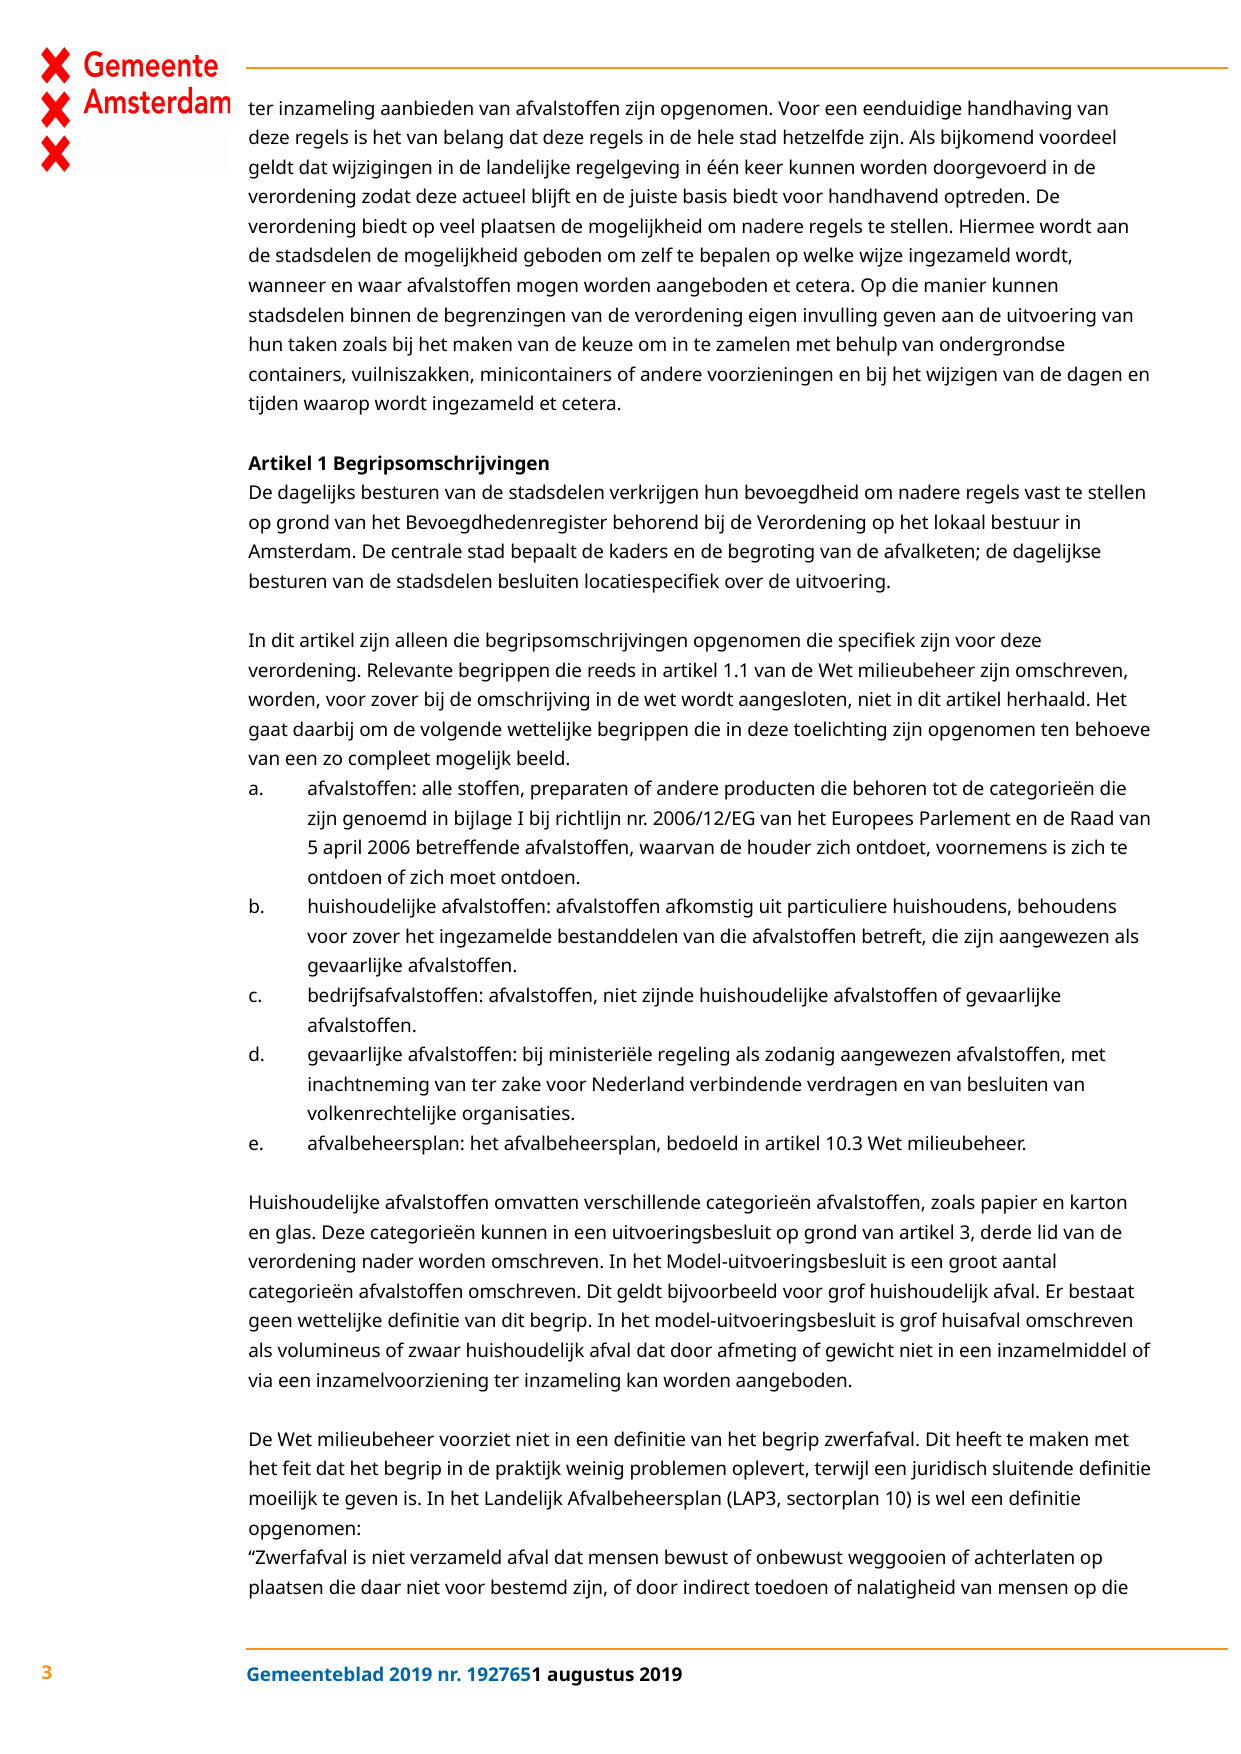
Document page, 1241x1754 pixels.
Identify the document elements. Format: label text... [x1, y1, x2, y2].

list afvalstoffen: alle stoffen, preparaten of andere producten die behoren tot de categorieën die zijn genoemd in bijlage I bij richtlijn nr. 2006/12/EG van het Europees Parlement en de Raad van 5 april 2006 betreffende afvalstoffen, waarvan de houder zich ontdoet, voornemens is zich te ontdoen of zich moet ontdoen. [248, 775, 1152, 890]
text ter inzameling aanbieden van afvalstoffen zijn opgenomen. Voor een eenduidige handhaving van deze regels is het van belang dat deze regels in de hele stad hetzelfde zijn. Als bijkomend voordeel geldt dat wijzigingen in de landelijke regelgeving in één keer kunnen worden doorgevoerd in de verordening zodat deze actueel blijft en de juiste basis biedt voor handhavend optreden. De verordening biedt op veel plaatsen de mogelijkheid om nadere regels te stellen. Hiermee wordt aan de stadsdelen de mogelijkheid geboden om zelf te bepalen op welke wijze ingezameld wordt, wanneer en waar afvalstoffen mogen worden aangeboden et cetera. Op die manier kunnen stadsdelen binnen de begrenzingen van de verordening eigen invulling geven aan de uitvoering van hun taken zoals bij het maken van de keuze om in te zamelen met behulp van ondergrondse containers, vuilniszakken, minicontainers of andere voorzieningen en bij het wijzigen van de dagen en tijden waarop wordt ingezameld et cetera. [248, 95, 1152, 416]
list afvalbeheersplan: het afvalbeheersplan, bedoeld in artikel 10.3 Wet milieubeheer. [248, 1130, 1152, 1156]
list gevaarlijke afvalstoffen: bij ministeriële regeling als zodanig aangewezen afvalstoffen, met inachtneming van ter zake voor Nederland verbindende verdragen en van besluiten van volkenrechtelijke organisaties. [248, 1041, 1152, 1126]
list bedrijfsafvalstoffen: afvalstoffen, niet zijnde huishoudelijke afvalstoffen of gevaarlijke afvalstoffen. [248, 982, 1152, 1038]
text De dagelijks besturen van de stadsdelen verkrijgen hun bevoegdheid om nadere regels vast te stellen op grond van het Bevoegdhedenregister behorend bij de Verordening op het lokaal bestuur in Amsterdam. De centrale stad bepaalt de kaders en de begroting van de afvalketen; de dagelijkse besturen van de stadsdelen besluiten locatiespecifiek over de uitvoering. [248, 479, 1152, 594]
text Artikel 1 Begripsomschrijvingen [248, 450, 1152, 476]
picture [41, 47, 231, 172]
text Huishoudelijke afvalstoffen omvatten verschillende categorieën afvalstoffen, zoals papier en karton en glas. Deze categorieën kunnen in een uitvoeringsbesluit op grond van artikel 3, derde lid van de verordening nader worden omschreven. In het Model-uitvoeringsbesluit is een groot aantal categorieën afvalstoffen omschreven. Dit geldt bijvoorbeeld voor grof huishoudelijk afval. Er bestaat geen wettelijke definitie van dit begrip. In het model-uitvoeringsbesluit is grof huisafval omschreven als volumineus of zwaar huishoudelijk afval dat door afmeting of gewicht niet in een inzamelmiddel of via een inzamelvoorziening ter inzameling kan worden aangeboden. [248, 1189, 1152, 1393]
list huishoudelijke afvalstoffen: afvalstoffen afkomstig uit particuliere huishoudens, behoudens voor zover het ingezamelde bestanddelen van die afvalstoffen betreft, die zijn aangewezen als gevaarlijke afvalstoffen. [248, 893, 1152, 978]
text De Wet milieubeheer voorziet niet in een definitie van het begrip zwerfafval. Dit heeft te maken met het feit dat het begrip in de praktijk weinig problemen oplevert, terwijl een juridisch sluitende definitie moeilijk te geven is. In het Landelijk Afvalbeheersplan (LAP3, sectorplan 10) is wel een definitie opgenomen: [248, 1426, 1152, 1541]
text In dit artikel zijn alleen die begripsomschrijvingen opgenomen die specifiek zijn voor deze verordening. Relevante begrippen die reeds in artikel 1.1 van de Wet milieubeheer zijn omschreven, worden, voor zover bij de omschrijving in de wet wordt aangesloten, niet in dit artikel herhaald. Het gaat daarbij om de volgende wettelijke begrippen die in deze toelichting zijn opgenomen ten behoeve van een zo compleet mogelijk beeld. [248, 627, 1152, 771]
text “Zwerfafval is niet verzameld afval dat mensen bewust of onbewust weggooien of achterlaten op plaatsen die daar niet voor bestemd zijn, of door indirect toedoen of nalatigheid van mensen op die [248, 1544, 1152, 1600]
